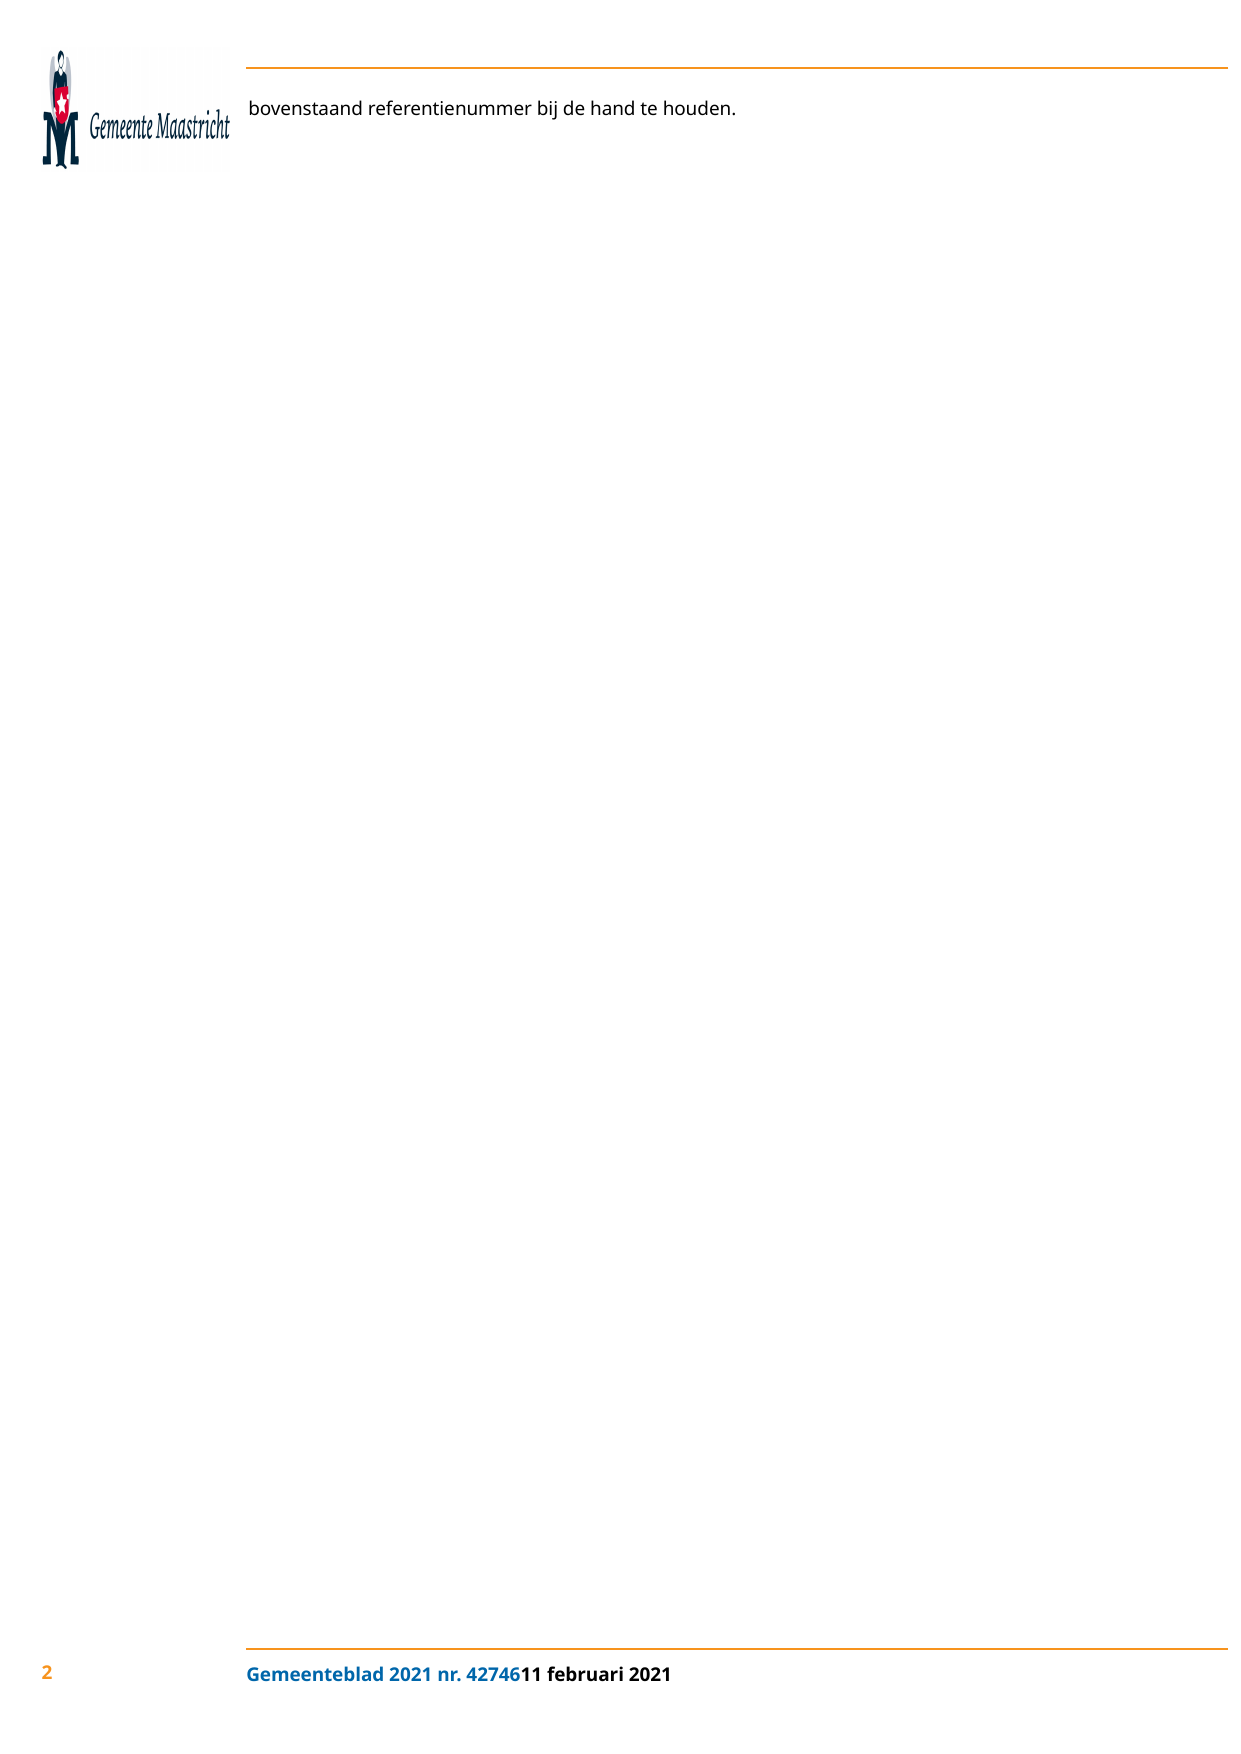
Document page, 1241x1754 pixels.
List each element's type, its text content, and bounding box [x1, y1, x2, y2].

text bovenstaand referentienummer bij de hand te houden. [248, 95, 1152, 121]
picture [41, 47, 231, 172]
